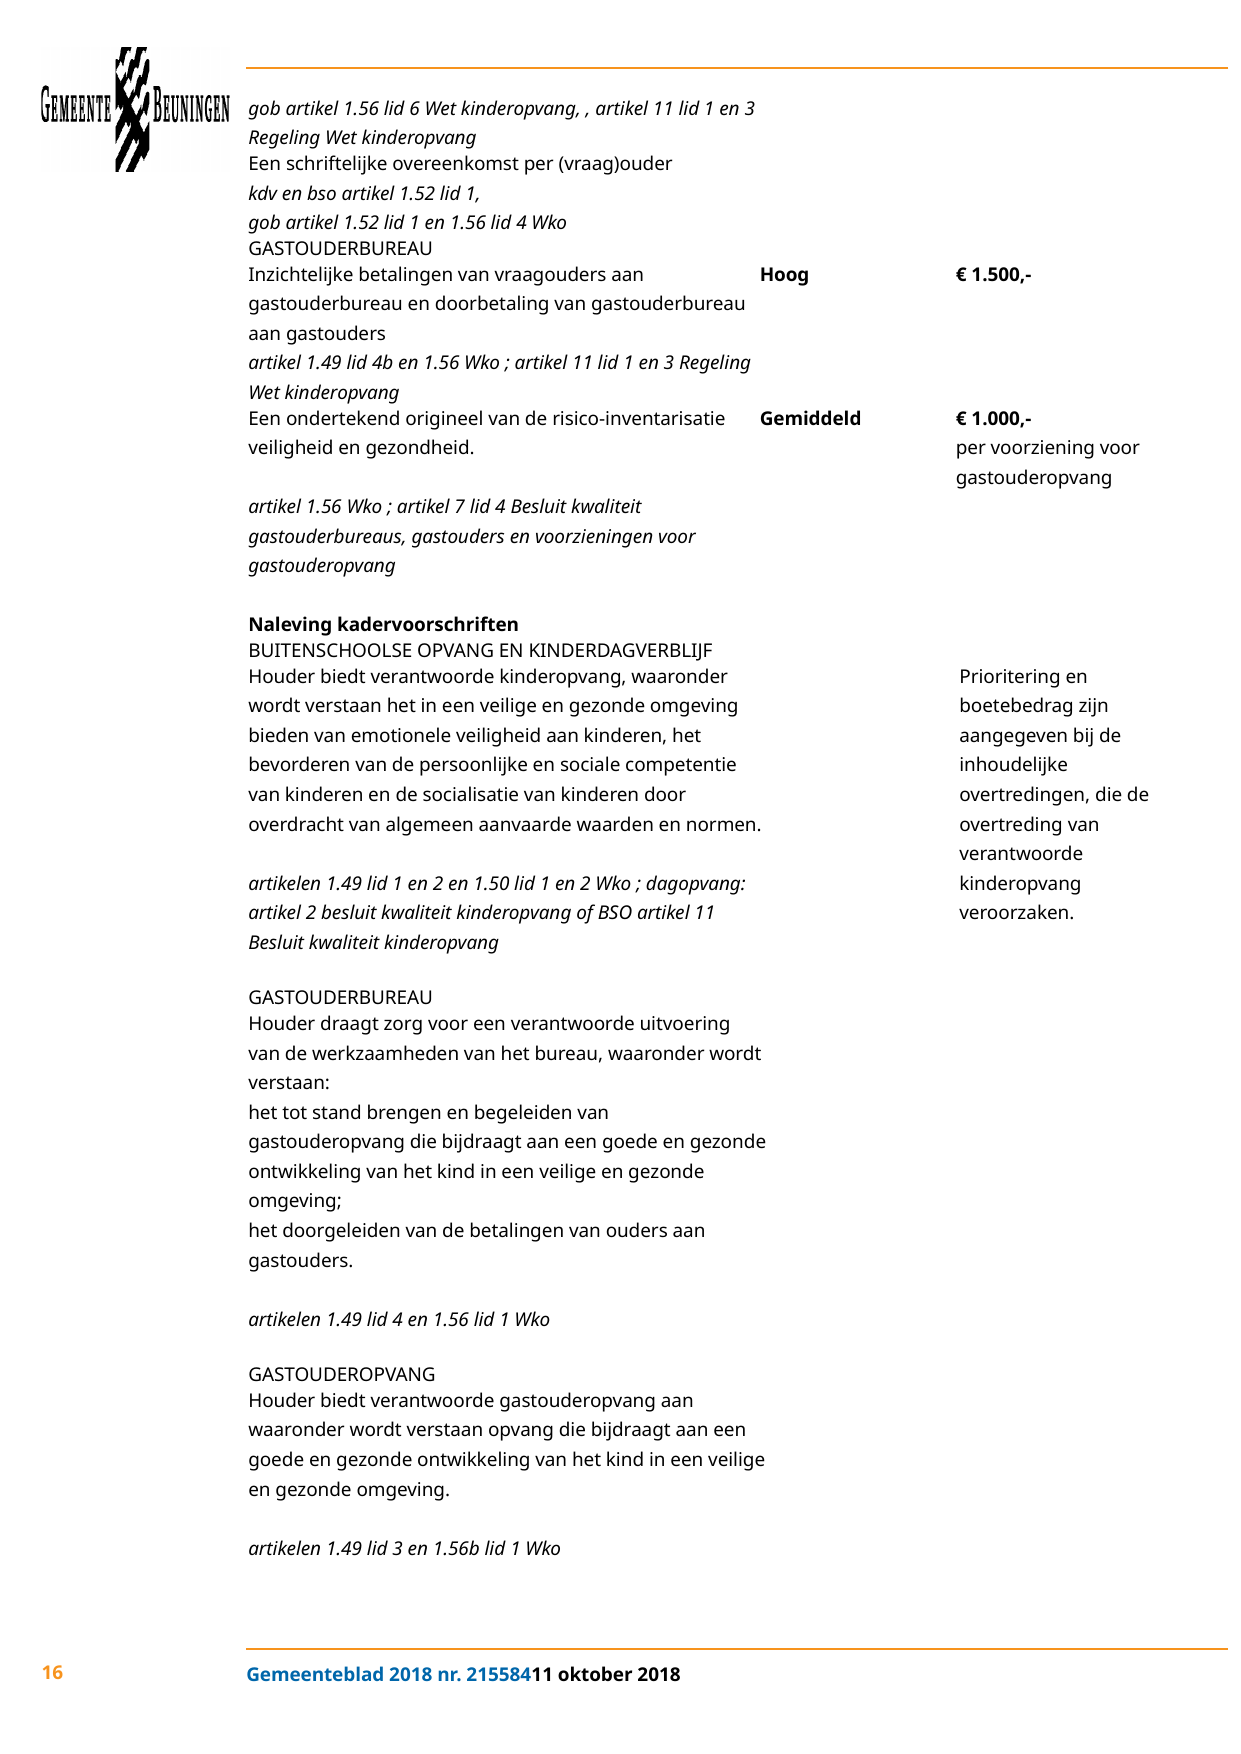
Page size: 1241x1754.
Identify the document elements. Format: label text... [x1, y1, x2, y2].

table_cell [767, 663, 959, 984]
table_cell [767, 1361, 959, 1387]
table_cell Een schriftelijke overeenkomst per (vraag)ouder kdv en bso artikel 1.52 lid 1, gob artikel 1.52 lid 1 en 1.56 lid 4 Wko [248, 150, 759, 235]
table_cell [956, 95, 1152, 150]
table_cell [767, 984, 959, 1010]
table_cell [760, 95, 956, 150]
table_cell Houder draagt zorg voor een verantwoorde uitvoering van de werkzaamheden van het bureau, waaronder wordt verstaan: het tot stand brengen en begeleiden van gastouderopvang die bijdraagt aan een goede en gezonde ontwikkeling van het kind in een veilige en gezonde omgeving; het doorgeleiden van de betalingen van ouders aan gastouders. artikelen 1.49 lid 4 en 1.56 lid 1 Wko [248, 1010, 767, 1361]
table_cell Prioritering en boetebedrag zijn aangegeven bij de inhoudelijke overtredingen, die de overtreding van verantwoorde kinderopvang veroorzaken. [959, 663, 1152, 984]
table_cell Een ondertekend origineel van de risico-inventarisatie veiligheid en gezondheid. artikel 1.56 Wko ; artikel 7 lid 4 Besluit kwaliteit gastouderbureaus, gastouders en voorzieningen voor gastouderopvang [248, 405, 759, 578]
table_cell € 1.500,- [956, 261, 1152, 405]
table_cell Houder biedt verantwoorde gastouderopvang aan waaronder wordt verstaan opvang die bijdraagt aan een goede en gezonde ontwikkeling van het kind in een veilige en gezonde omgeving. artikelen 1.49 lid 3 en 1.56b lid 1 Wko [248, 1387, 767, 1590]
table_cell Hoog [760, 261, 956, 405]
table_cell [767, 1387, 959, 1590]
table_cell gob artikel 1.56 lid 6 Wet kinderopvang, , artikel 11 lid 1 en 3 Regeling Wet kinderopvang [248, 95, 759, 150]
table_cell GASTOUDEROPVANG [248, 1361, 767, 1387]
table_cell GASTOUDERBUREAU [248, 984, 767, 1010]
table_cell [959, 1010, 1152, 1361]
table_cell [956, 150, 1152, 235]
table_cell [959, 1361, 1152, 1387]
table_header Naleving kadervoorschriften [248, 611, 1152, 637]
table_cell [959, 1387, 1152, 1590]
table_cell [767, 1010, 959, 1361]
table_cell Gemiddeld [760, 405, 956, 578]
table_cell Inzichtelijke betalingen van vraagouders aan gastouderbureau en doorbetaling van gastouderbureau aan gastouders artikel 1.49 lid 4b en 1.56 Wko ; artikel 11 lid 1 en 3 Regeling Wet kinderopvang [248, 261, 759, 405]
table_cell € 1.000,- per voorziening voor gastouderopvang [956, 405, 1152, 578]
picture [41, 47, 231, 172]
table_cell [760, 150, 956, 235]
table_cell BUITENSCHOOLSE OPVANG EN KINDERDAGVERBLIJF [248, 637, 1152, 663]
table_cell [959, 984, 1152, 1010]
table_cell Houder biedt verantwoorde kinderopvang, waaronder wordt verstaan het in een veilige en gezonde omgeving bieden van emotionele veiligheid aan kinderen, het bevorderen van de persoonlijke en sociale competentie van kinderen en de socialisatie van kinderen door overdracht van algemeen aanvaarde waarden en normen. artikelen 1.49 lid 1 en 2 en 1.50 lid 1 en 2 Wko ; dagopvang: artikel 2 besluit kwaliteit kinderopvang of BSO artikel 11 Besluit kwaliteit kinderopvang [248, 663, 767, 984]
table_cell GASTOUDERBUREAU [248, 235, 1152, 261]
